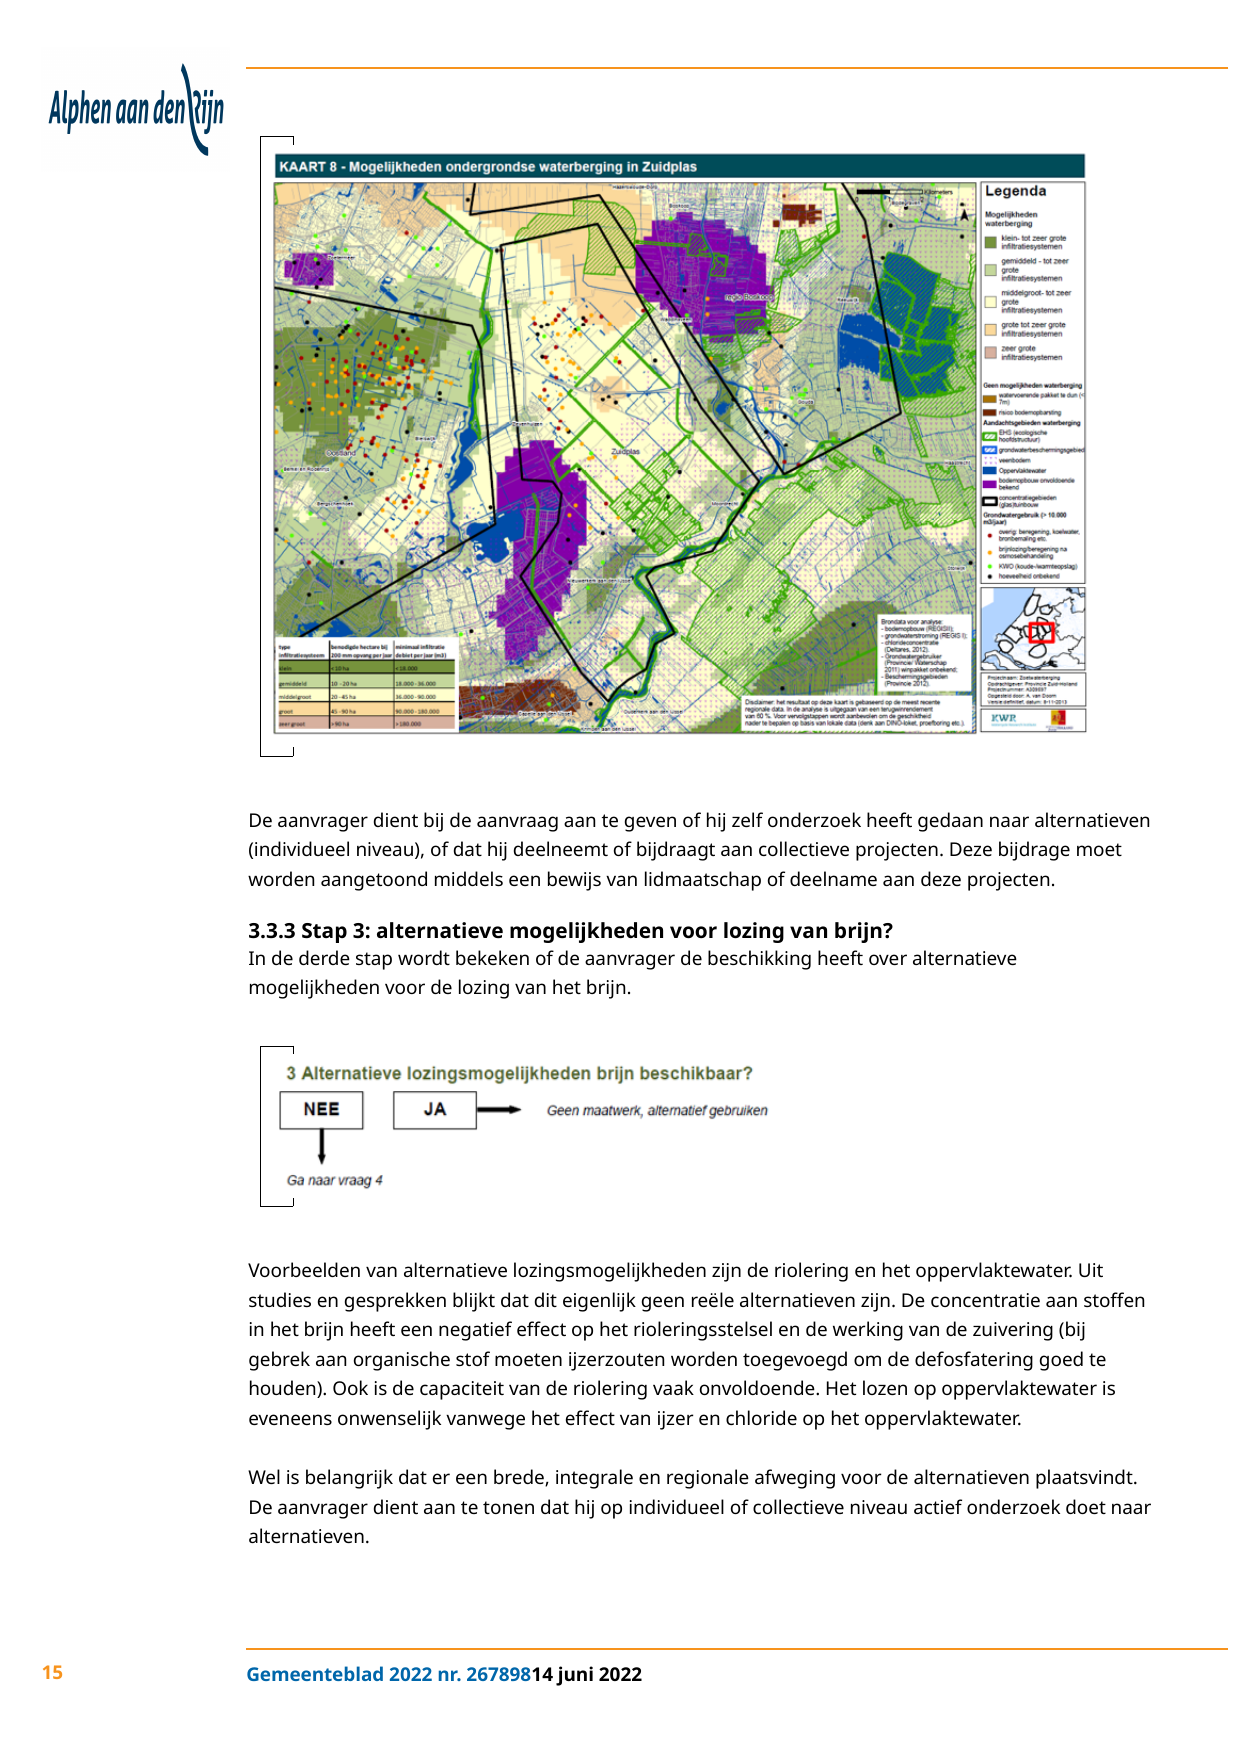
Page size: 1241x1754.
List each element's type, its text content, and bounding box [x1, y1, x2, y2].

text In de derde stap wordt bekeken of de aanvrager de beschikking heeft over alternatieve mogelijkheden voor de lozing van het brijn. [248, 945, 1152, 1000]
picture [268, 145, 1095, 747]
text 3.3.3 Stap 3: alternatieve mogelijkheden voor lozing van brijn? [248, 916, 1152, 945]
text Wel is belangrijk dat er een brede, integrale en regionale afweging voor de alternatieven plaatsvindt. De aanvrager dient aan te tonen dat hij op individueel of collectieve niveau actief onderzoek doet naar alternatieven. [248, 1464, 1152, 1549]
text Voorbeelden van alternatieve lozingsmogelijkheden zijn de riolering en het oppervlaktewater. Uit studies en gesprekken blijkt dat dit eigenlijk geen reële alternatieven zijn. De concentratie aan stoffen in het brijn heeft een negatief effect op het rioleringsstelsel en de werking van de zuivering (bij gebrek aan organische stof moeten ijzerzouten worden toegevoegd om de defosfatering goed te houden). Ook is de capaciteit van de riolering vaak onvoldoende. Het lozen op oppervlaktewater is eveneens onwenselijk vanwege het effect van ijzer en chloride op het oppervlaktewater. [248, 1257, 1152, 1431]
picture [41, 47, 231, 172]
text De aanvrager dient bij de aanvraag aan te geven of hij zelf onderzoek heeft gedaan naar alternatieven (individueel niveau), of dat hij deelneemt of bijdraagt aan collectieve projecten. Deze bijdrage moet worden aangetoond middels een bewijs van lidmaatschap of deelname aan deze projecten. [248, 807, 1152, 892]
picture [268, 1054, 795, 1198]
